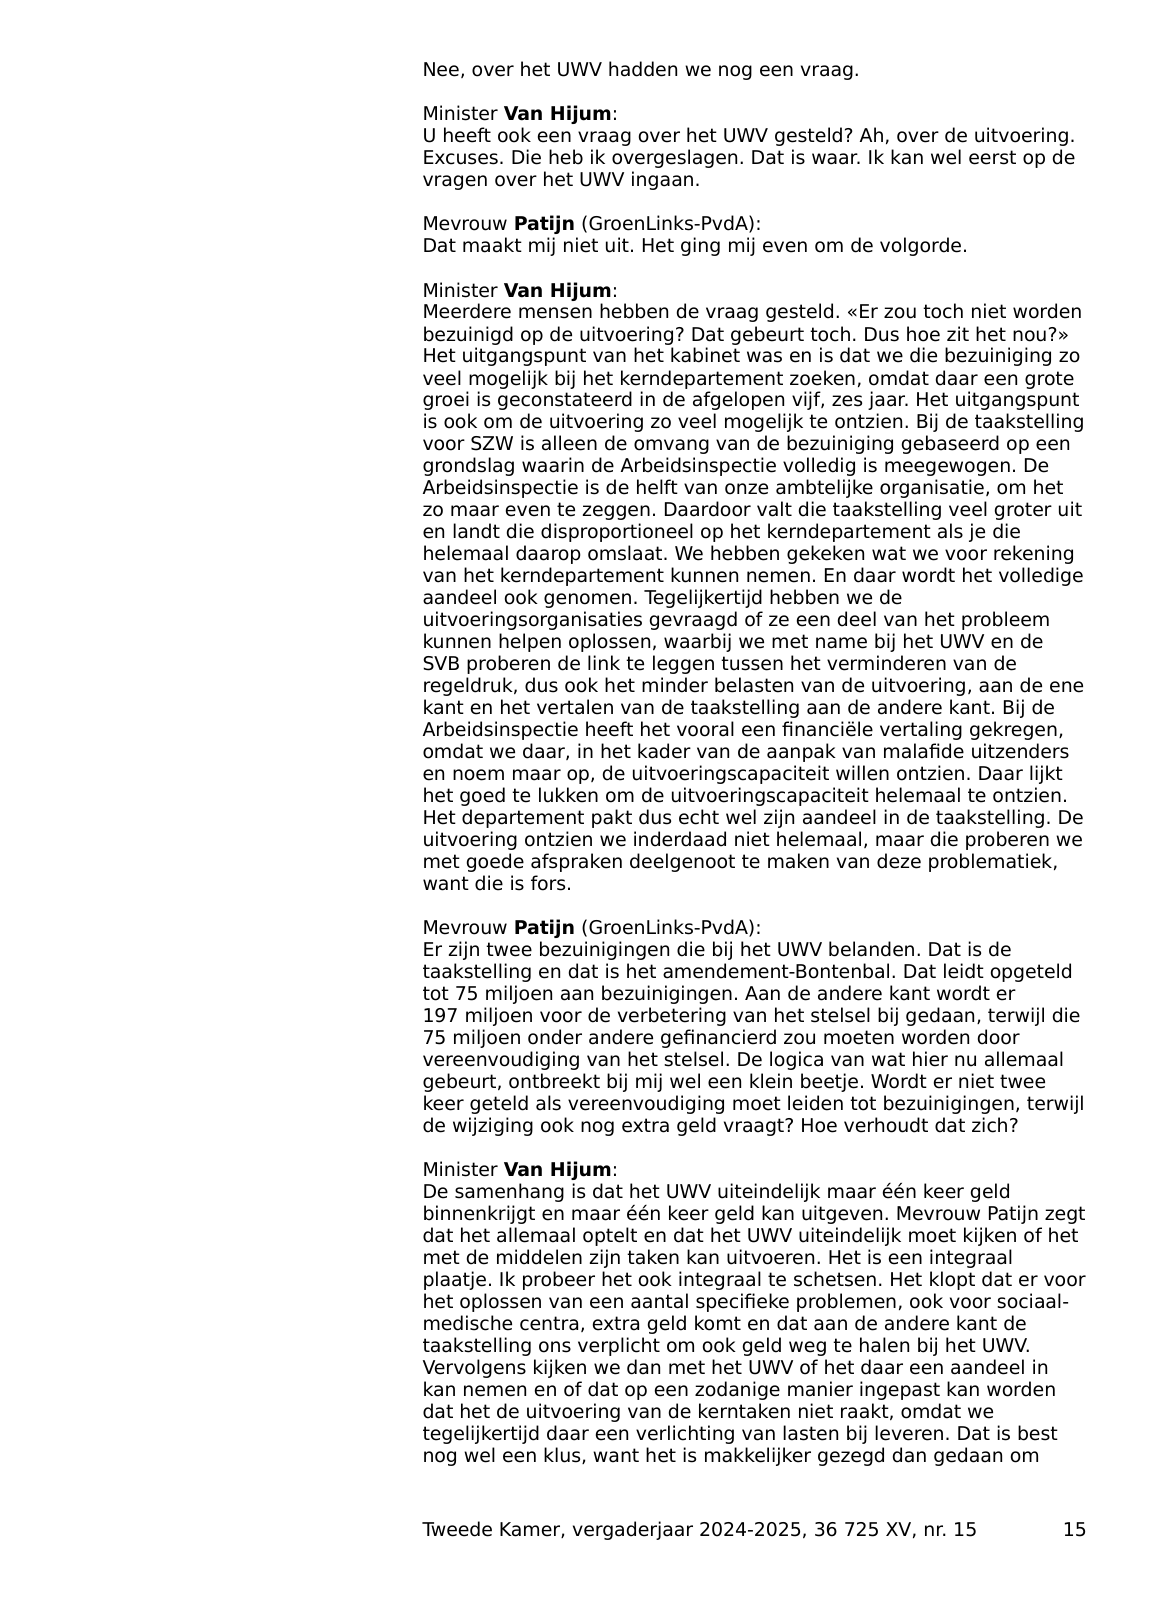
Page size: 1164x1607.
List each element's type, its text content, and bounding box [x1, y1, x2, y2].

text Dat maakt mij niet uit. Het ging mij even om de volgorde. [422, 235, 1087, 257]
text Minister Van Hijum: [422, 103, 1087, 125]
text Nee, over het UWV hadden we nog een vraag. [422, 59, 1087, 81]
text U heeft ook een vraag over het UWV gesteld? Ah, over de uitvoering. Excuses. Die heb ik overgeslagen. Dat is waar. Ik kan wel eerst op de vragen over het UWV ingaan. [422, 125, 1087, 191]
text Minister Van Hijum: [422, 1159, 1087, 1181]
text Mevrouw Patijn (GroenLinks-PvdA): [422, 917, 1087, 939]
text Er zijn twee bezuinigingen die bij het UWV belanden. Dat is de taakstelling en dat is het amendement-Bontenbal. Dat leidt opgeteld tot 75 miljoen aan bezuinigingen. Aan de andere kant wordt er 197 miljoen voor de verbetering van het stelsel bij gedaan, terwijl die 75 miljoen onder andere gefinancierd zou moeten worden door vereenvoudiging van het stelsel. De logica van wat hier nu allemaal gebeurt, ontbreekt bij mij wel een klein beetje. Wordt er niet twee keer geteld als vereenvoudiging moet leiden tot bezuinigingen, terwijl de wijziging ook nog extra geld vraagt? Hoe verhoudt dat zich? [422, 939, 1087, 1137]
text De samenhang is dat het UWV uiteindelijk maar één keer geld binnenkrijgt en maar één keer geld kan uitgeven. Mevrouw Patijn zegt dat het allemaal optelt en dat het UWV uiteindelijk moet kijken of het met de middelen zijn taken kan uitvoeren. Het is een integraal plaatje. Ik probeer het ook integraal te schetsen. Het klopt dat er voor het oplossen van een aantal specifieke problemen, ook voor sociaal-medische centra, extra geld komt en dat aan de andere kant de taakstelling ons verplicht om ook geld weg te halen bij het UWV. Vervolgens kijken we dan met het UWV of het daar een aandeel in kan nemen en of dat op een zodanige manier ingepast kan worden dat het de uitvoering van de kerntaken niet raakt, omdat we tegelijkertijd daar een verlichting van lasten bij leveren. Dat is best nog wel een klus, want het is makkelijker gezegd dan gedaan om [422, 1181, 1087, 1467]
text Mevrouw Patijn (GroenLinks-PvdA): [422, 213, 1087, 235]
text Meerdere mensen hebben de vraag gesteld. «Er zou toch niet worden bezuinigd op de uitvoering? Dat gebeurt toch. Dus hoe zit het nou?» Het uitgangspunt van het kabinet was en is dat we die bezuiniging zo veel mogelijk bij het kerndepartement zoeken, omdat daar een grote groei is geconstateerd in de afgelopen vijf, zes jaar. Het uitgangspunt is ook om de uitvoering zo veel mogelijk te ontzien. Bij de taakstelling voor SZW is alleen de omvang van de bezuiniging gebaseerd op een grondslag waarin de Arbeidsinspectie volledig is meegewogen. De Arbeidsinspectie is de helft van onze ambtelijke organisatie, om het zo maar even te zeggen. Daardoor valt die taakstelling veel groter uit en landt die disproportioneel op het kerndepartement als je die helemaal daarop omslaat. We hebben gekeken wat we voor rekening van het kerndepartement kunnen nemen. En daar wordt het volledige aandeel ook genomen. Tegelijkertijd hebben we de uitvoeringsorganisaties gevraagd of ze een deel van het probleem kunnen helpen oplossen, waarbij we met name bij het UWV en de SVB proberen de link te leggen tussen het verminderen van de regeldruk, dus ook het minder belasten van de uitvoering, aan de ene kant en het vertalen van de taakstelling aan de andere kant. Bij de Arbeidsinspectie heeft het vooral een financiële vertaling gekregen, omdat we daar, in het kader van de aanpak van malafide uitzenders en noem maar op, de uitvoeringscapaciteit willen ontzien. Daar lijkt het goed te lukken om de uitvoeringscapaciteit helemaal te ontzien. Het departement pakt dus echt wel zijn aandeel in de taakstelling. De uitvoering ontzien we inderdaad niet helemaal, maar die proberen we met goede afspraken deelgenoot te maken van deze problematiek, want die is fors. [422, 301, 1087, 895]
text Minister Van Hijum: [422, 279, 1087, 301]
